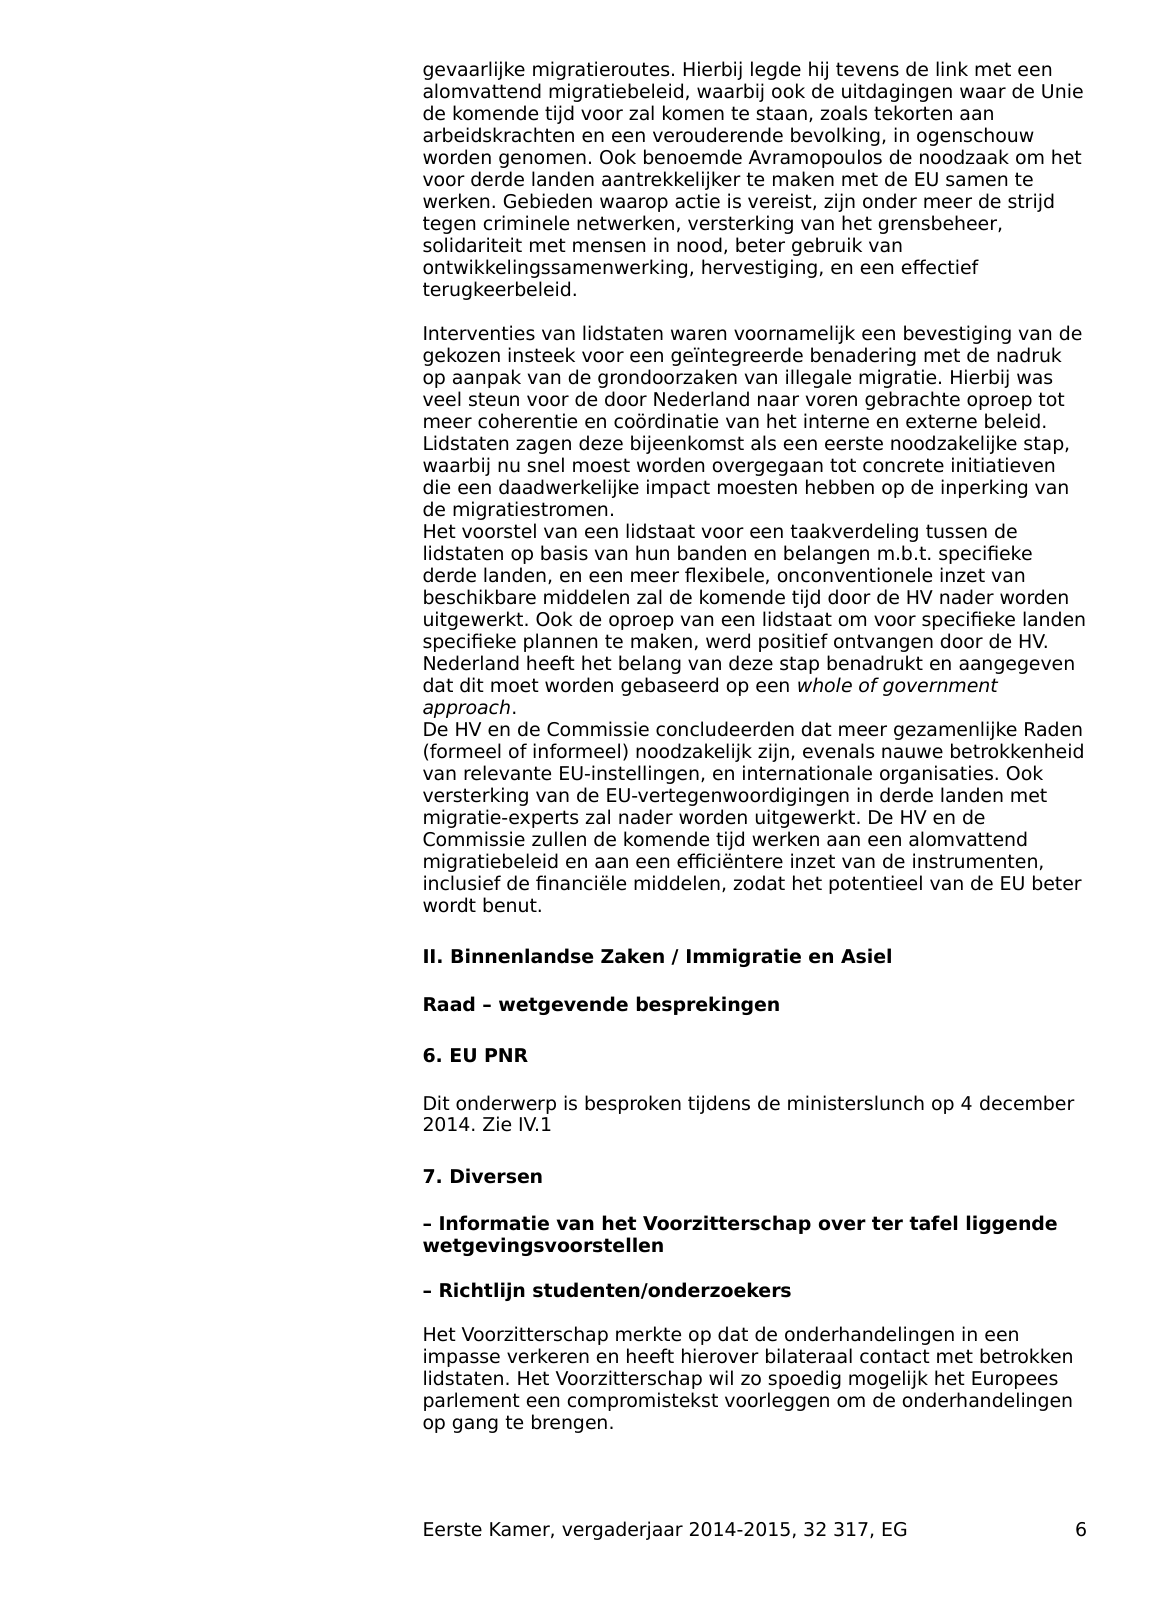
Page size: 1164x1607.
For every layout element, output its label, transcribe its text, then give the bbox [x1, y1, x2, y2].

subtitle 7. Diversen [422, 1166, 1087, 1188]
subtitle – Informatie van het Voorzitterschap over ter tafel liggende wetgevingsvoorstellen [422, 1213, 1087, 1257]
text Interventies van lidstaten waren voornamelijk een bevestiging van de gekozen insteek voor een geïntegreerde benadering met de nadruk op aanpak van de grondoorzaken van illegale migratie. Hierbij was veel steun voor de door Nederland naar voren gebrachte oproep tot meer coherentie en coördinatie van het interne en externe beleid. Lidstaten zagen deze bijeenkomst als een eerste noodzakelijke stap, waarbij nu snel moest worden overgegaan tot concrete initiatieven die een daadwerkelijke impact moesten hebben op de inperking van de migratiestromen. [422, 323, 1087, 521]
subtitle 6. EU PNR [422, 1045, 1087, 1067]
text De HV en de Commissie concludeerden dat meer gezamenlijke Raden (formeel of informeel) noodzakelijk zijn, evenals nauwe betrokkenheid van relevante EU-instellingen, en internationale organisaties. Ook versterking van de EU-vertegenwoordigingen in derde landen met migratie-experts zal nader worden uitgewerkt. De HV en de Commissie zullen de komende tijd werken aan een alomvattend migratiebeleid en aan een efficiëntere inzet van de instrumenten, inclusief de financiële middelen, zodat het potentieel van de EU beter wordt benut. [422, 719, 1087, 916]
text Het voorstel van een lidstaat voor een taakverdeling tussen de lidstaten op basis van hun banden en belangen m.b.t. specifieke derde landen, en een meer flexibele, onconventionele inzet van beschikbare middelen zal de komende tijd door de HV nader worden uitgewerkt. Ook de oproep van een lidstaat om voor specifieke landen specifieke plannen te maken, werd positief ontvangen door de HV. Nederland heeft het belang van deze stap benadrukt en aangegeven dat dit moet worden gebaseerd op een whole of government approach. [422, 521, 1087, 719]
subtitle II. Binnenlandse Zaken / Immigratie en Asiel [422, 946, 1087, 968]
text Dit onderwerp is besproken tijdens de ministerslunch op 4 december 2014. Zie IV.1 [422, 1092, 1087, 1136]
subtitle – Richtlijn studenten/onderzoekers [422, 1279, 1087, 1301]
text gevaarlijke migratieroutes. Hierbij legde hij tevens de link met een alomvattend migratiebeleid, waarbij ook de uitdagingen waar de Unie de komende tijd voor zal komen te staan, zoals tekorten aan arbeidskrachten en een verouderende bevolking, in ogenschouw worden genomen. Ook benoemde Avramopoulos de noodzaak om het voor derde landen aantrekkelijker te maken met de EU samen te werken. Gebieden waarop actie is vereist, zijn onder meer de strijd tegen criminele netwerken, versterking van het grensbeheer, solidariteit met mensen in nood, beter gebruik van ontwikkelingssamenwerking, hervestiging, en een effectief terugkeerbeleid. [422, 59, 1087, 301]
subtitle Raad – wetgevende besprekingen [422, 993, 1087, 1015]
text Het Voorzitterschap merkte op dat de onderhandelingen in een impasse verkeren en heeft hierover bilateraal contact met betrokken lidstaten. Het Voorzitterschap wil zo spoedig mogelijk het Europees parlement een compromistekst voorleggen om de onderhandelingen op gang te brengen. [422, 1324, 1087, 1433]
